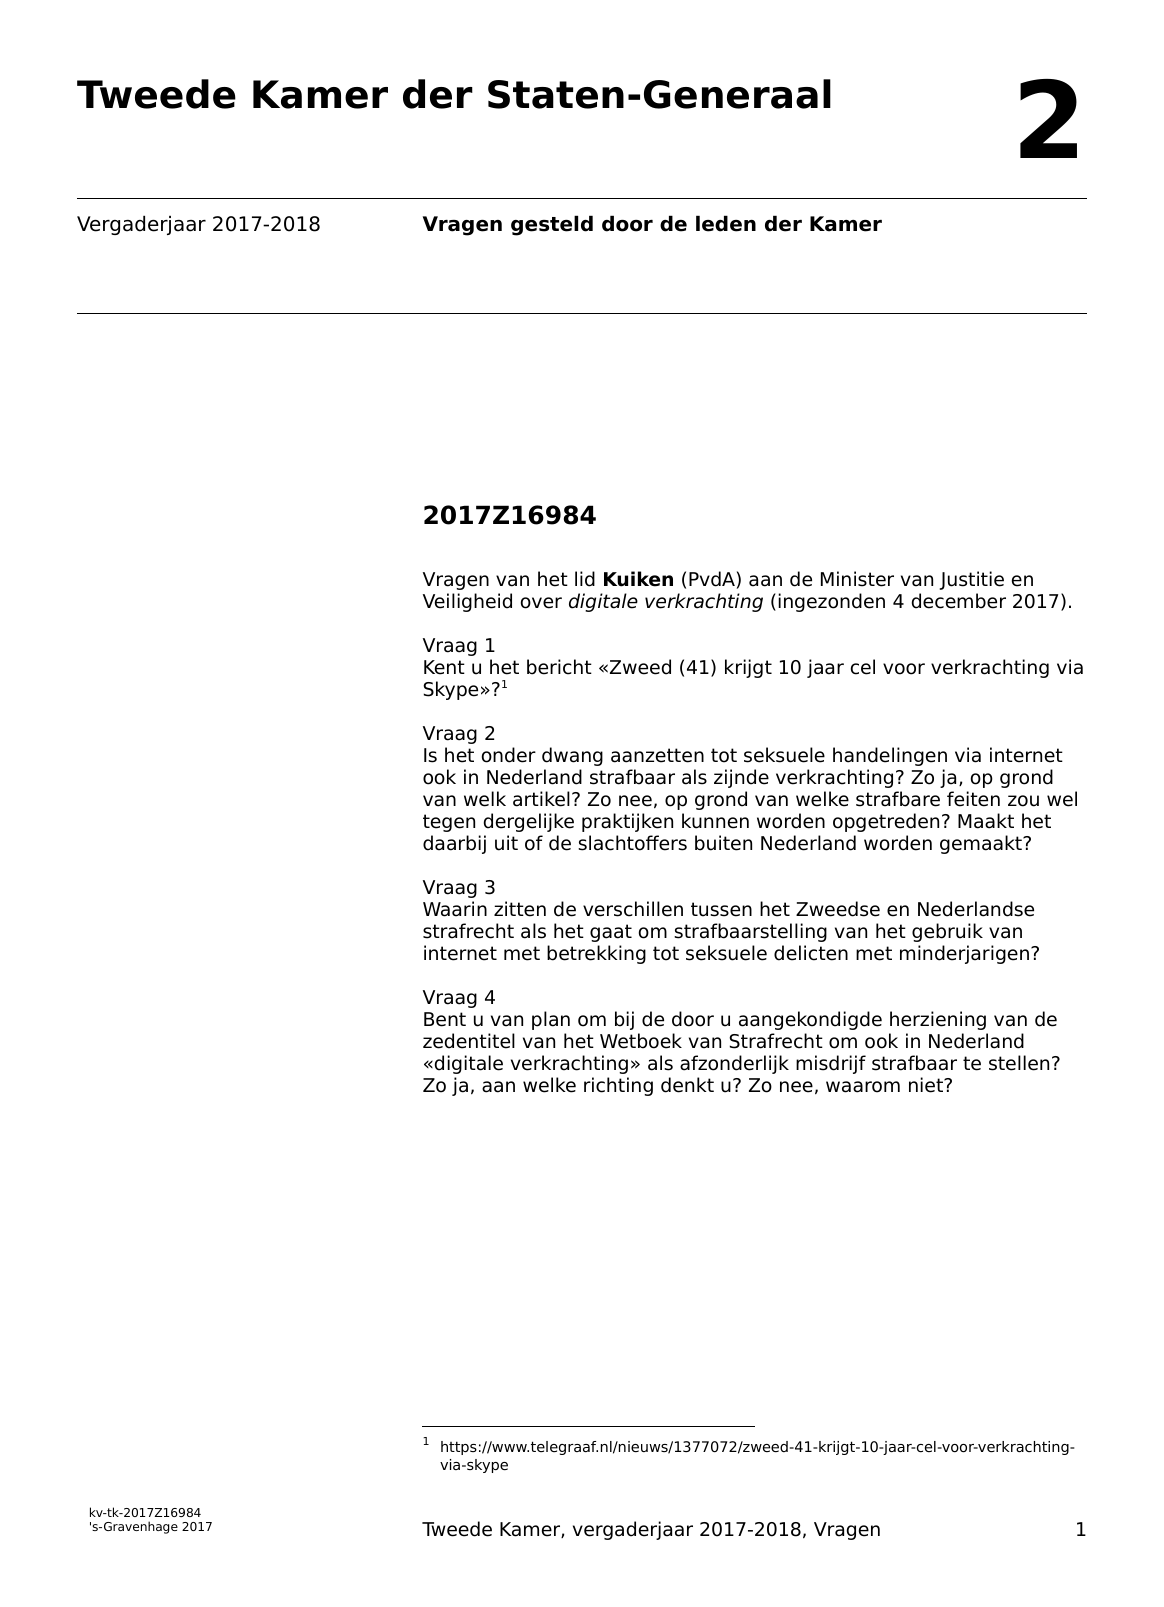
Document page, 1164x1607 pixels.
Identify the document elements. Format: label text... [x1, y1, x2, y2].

text https://www.telegraaf.nl/nieuws/1377072/zweed-41-krijgt-10-jaar-cel-voor-verkrachting-via-skype [422, 1435, 1087, 1474]
table_header Tweede Kamer der Staten-Generaal [77, 59, 886, 198]
table_header 2 [886, 59, 1087, 198]
text Is het onder dwang aanzetten tot seksuele handelingen via internet ook in Nederland strafbaar als zijnde verkrachting? Zo ja, op grond van welk artikel? Zo nee, op grond van welke strafbare feiten zou wel tegen dergelijke praktijken kunnen worden opgetreden? Maakt het daarbij uit of de slachtoffers buiten Nederland worden gemaakt? [422, 745, 1087, 855]
table_cell Vragen gesteld door de leden der Kamer [422, 199, 1087, 313]
text 2017Z16984 [422, 501, 1087, 531]
text Vraag 4 [422, 987, 1087, 1009]
text Bent u van plan om bij de door u aangekondigde herziening van de zedentitel van het Wetboek van Strafrecht om ook in Nederland «digitale verkrachting» als afzonderlijk misdrijf strafbaar te stellen? Zo ja, aan welke richting denkt u? Zo nee, waarom niet? [422, 1009, 1087, 1097]
text Vragen van het lid Kuiken (PvdA) aan de Minister van Justitie en Veiligheid over digitale verkrachting (ingezonden 4 december 2017). [422, 569, 1087, 613]
text Vraag 2 [422, 723, 1087, 745]
text Kent u het bericht «Zweed (41) krijgt 10 jaar cel voor verkrachting via Skype»? [422, 657, 1087, 701]
table_cell Vergaderjaar 2017-2018 [77, 199, 422, 313]
text Vraag 3 [422, 877, 1087, 899]
text Vraag 1 [422, 635, 1087, 657]
text kv-tk-2017Z16984 [88, 1506, 323, 1520]
text Waarin zitten de verschillen tussen het Zweedse en Nederlandse strafrecht als het gaat om strafbaarstelling van het gebruik van internet met betrekking tot seksuele delicten met minderjarigen? [422, 899, 1087, 965]
text 's-Gravenhage 2017 [88, 1520, 323, 1534]
